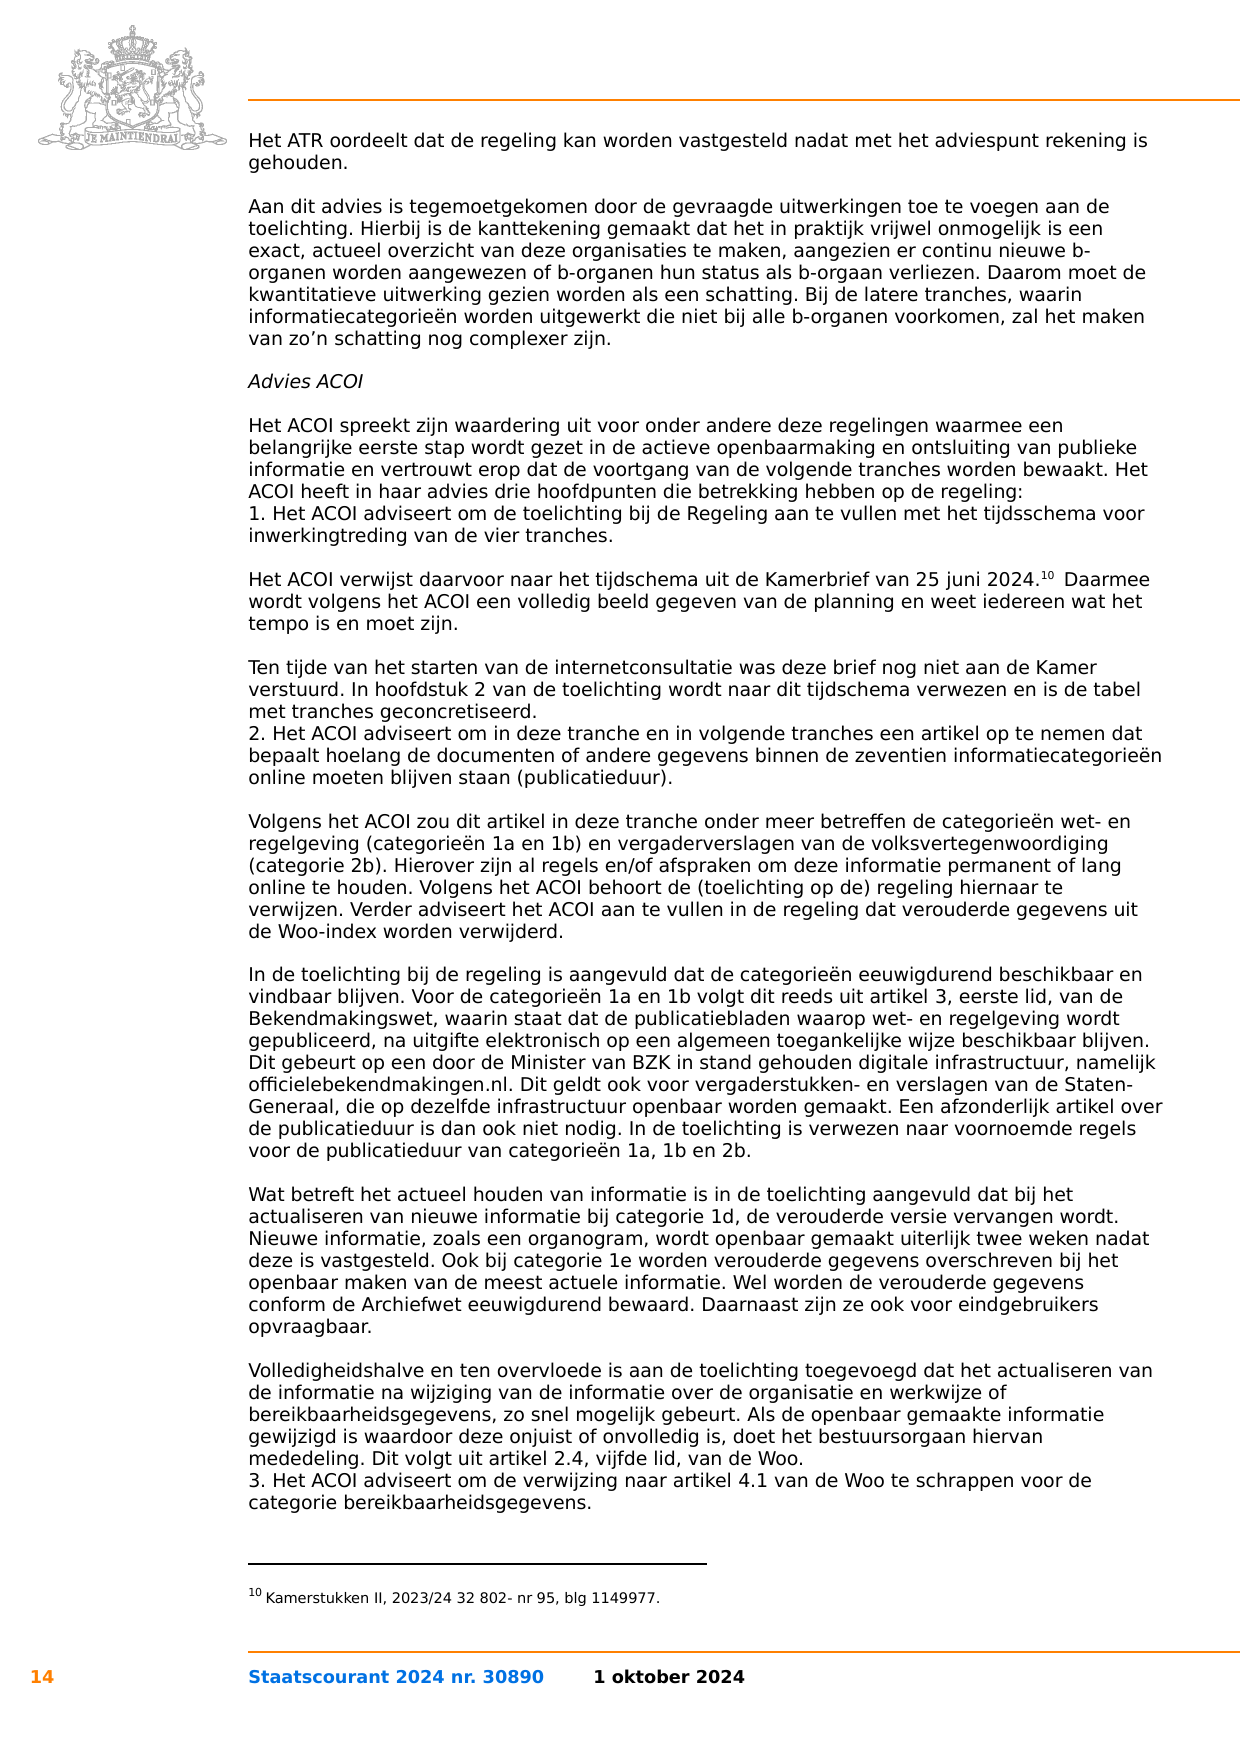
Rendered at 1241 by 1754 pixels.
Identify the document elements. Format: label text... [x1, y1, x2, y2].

text Het ACOI spreekt zijn waardering uit voor onder andere deze regelingen waarmee een belangrijke eerste stap wordt gezet in de actieve openbaarmaking en ontsluiting van publieke informatie en vertrouwt erop dat de voortgang van de volgende tranches worden bewaakt. Het ACOI heeft in haar advies drie hoofdpunten die betrekking hebben op de regeling: [248, 415, 1163, 503]
text Het ACOI verwijst daarvoor naar het tijdschema uit de Kamerbrief van 25 juni 2024. Daarmee wordt volgens het ACOI een volledig beeld gegeven van de planning en weet iedereen wat het tempo is en moet zijn. [248, 569, 1163, 635]
text Ten tijde van het starten van de internetconsultatie was deze brief nog niet aan de Kamer verstuurd. In hoofdstuk 2 van de toelichting wordt naar dit tijdschema verwezen en is de tabel met tranches geconcretiseerd. [248, 657, 1163, 723]
text Het ATR oordeelt dat de regeling kan worden vastgesteld nadat met het adviespunt rekening is gehouden. [248, 130, 1163, 174]
picture [38, 25, 227, 150]
text 1. Het ACOI adviseert om de toelichting bij de Regeling aan te vullen met het tijdsschema voor inwerkingtreding van de vier tranches. [248, 503, 1163, 547]
text Volgens het ACOI zou dit artikel in deze tranche onder meer betreffen de categorieën wet- en regelgeving (categorieën 1a en 1b) en vergaderverslagen van de volksvertegenwoordiging (categorie 2b). Hierover zijn al regels en/of afspraken om deze informatie permanent of lang online te houden. Volgens het ACOI behoort de (toelichting op de) regeling hiernaar te verwijzen. Verder adviseert het ACOI aan te vullen in de regeling dat verouderde gegevens uit de Woo-index worden verwijderd. [248, 811, 1163, 942]
text Aan dit advies is tegemoetgekomen door de gevraagde uitwerkingen toe te voegen aan de toelichting. Hierbij is de kanttekening gemaakt dat het in praktijk vrijwel onmogelijk is een exact, actueel overzicht van deze organisaties te maken, aangezien er continu nieuwe b-organen worden aangewezen of b-organen hun status als b-orgaan verliezen. Daarom moet de kwantitatieve uitwerking gezien worden als een schatting. Bij de latere tranches, waarin informatiecategorieën worden uitgewerkt die niet bij alle b-organen voorkomen, zal het maken van zo’n schatting nog complexer zijn. [248, 196, 1163, 349]
text Kamerstukken II, 2023/24 32 802- nr 95, blg 1149977. [248, 1586, 1163, 1608]
text 2. Het ACOI adviseert om in deze tranche en in volgende tranches een artikel op te nemen dat bepaalt hoelang de documenten of andere gegevens binnen de zeventien informatiecategorieën online moeten blijven staan (publicatieduur). [248, 723, 1163, 789]
text Volledigheidshalve en ten overvloede is aan de toelichting toegevoegd dat het actualiseren van de informatie na wijziging van de informatie over de organisatie en werkwijze of bereikbaarheidsgegevens, zo snel mogelijk gebeurt. Als de openbaar gemaakte informatie gewijzigd is waardoor deze onjuist of onvolledig is, doet het bestuursorgaan hiervan mededeling. Dit volgt uit artikel 2.4, vijfde lid, van de Woo. [248, 1360, 1163, 1470]
text 3. Het ACOI adviseert om de verwijzing naar artikel 4.1 van de Woo te schrappen voor de categorie bereikbaarheidsgegevens. [248, 1470, 1163, 1514]
subtitle Advies ACOI [248, 371, 1163, 393]
text In de toelichting bij de regeling is aangevuld dat de categorieën eeuwigdurend beschikbaar en vindbaar blijven. Voor de categorieën 1a en 1b volgt dit reeds uit artikel 3, eerste lid, van de Bekendmakingswet, waarin staat dat de publicatiebladen waarop wet- en regelgeving wordt gepubliceerd, na uitgifte elektronisch op een algemeen toegankelijke wijze beschikbaar blijven. Dit gebeurt op een door de Minister van BZK in stand gehouden digitale infrastructuur, namelijk officielebekendmakingen.nl. Dit geldt ook voor vergaderstukken- en verslagen van de Staten-Generaal, die op dezelfde infrastructuur openbaar worden gemaakt. Een afzonderlijk artikel over de publicatieduur is dan ook niet nodig. In de toelichting is verwezen naar voornoemde regels voor de publicatieduur van categorieën 1a, 1b en 2b. [248, 964, 1163, 1162]
text Wat betreft het actueel houden van informatie is in de toelichting aangevuld dat bij het actualiseren van nieuwe informatie bij categorie 1d, de verouderde versie vervangen wordt. Nieuwe informatie, zoals een organogram, wordt openbaar gemaakt uiterlijk twee weken nadat deze is vastgesteld. Ook bij categorie 1e worden verouderde gegevens overschreven bij het openbaar maken van de meest actuele informatie. Wel worden de verouderde gegevens conform de Archiefwet eeuwigdurend bewaard. Daarnaast zijn ze ook voor eindgebruikers opvraagbaar. [248, 1184, 1163, 1338]
